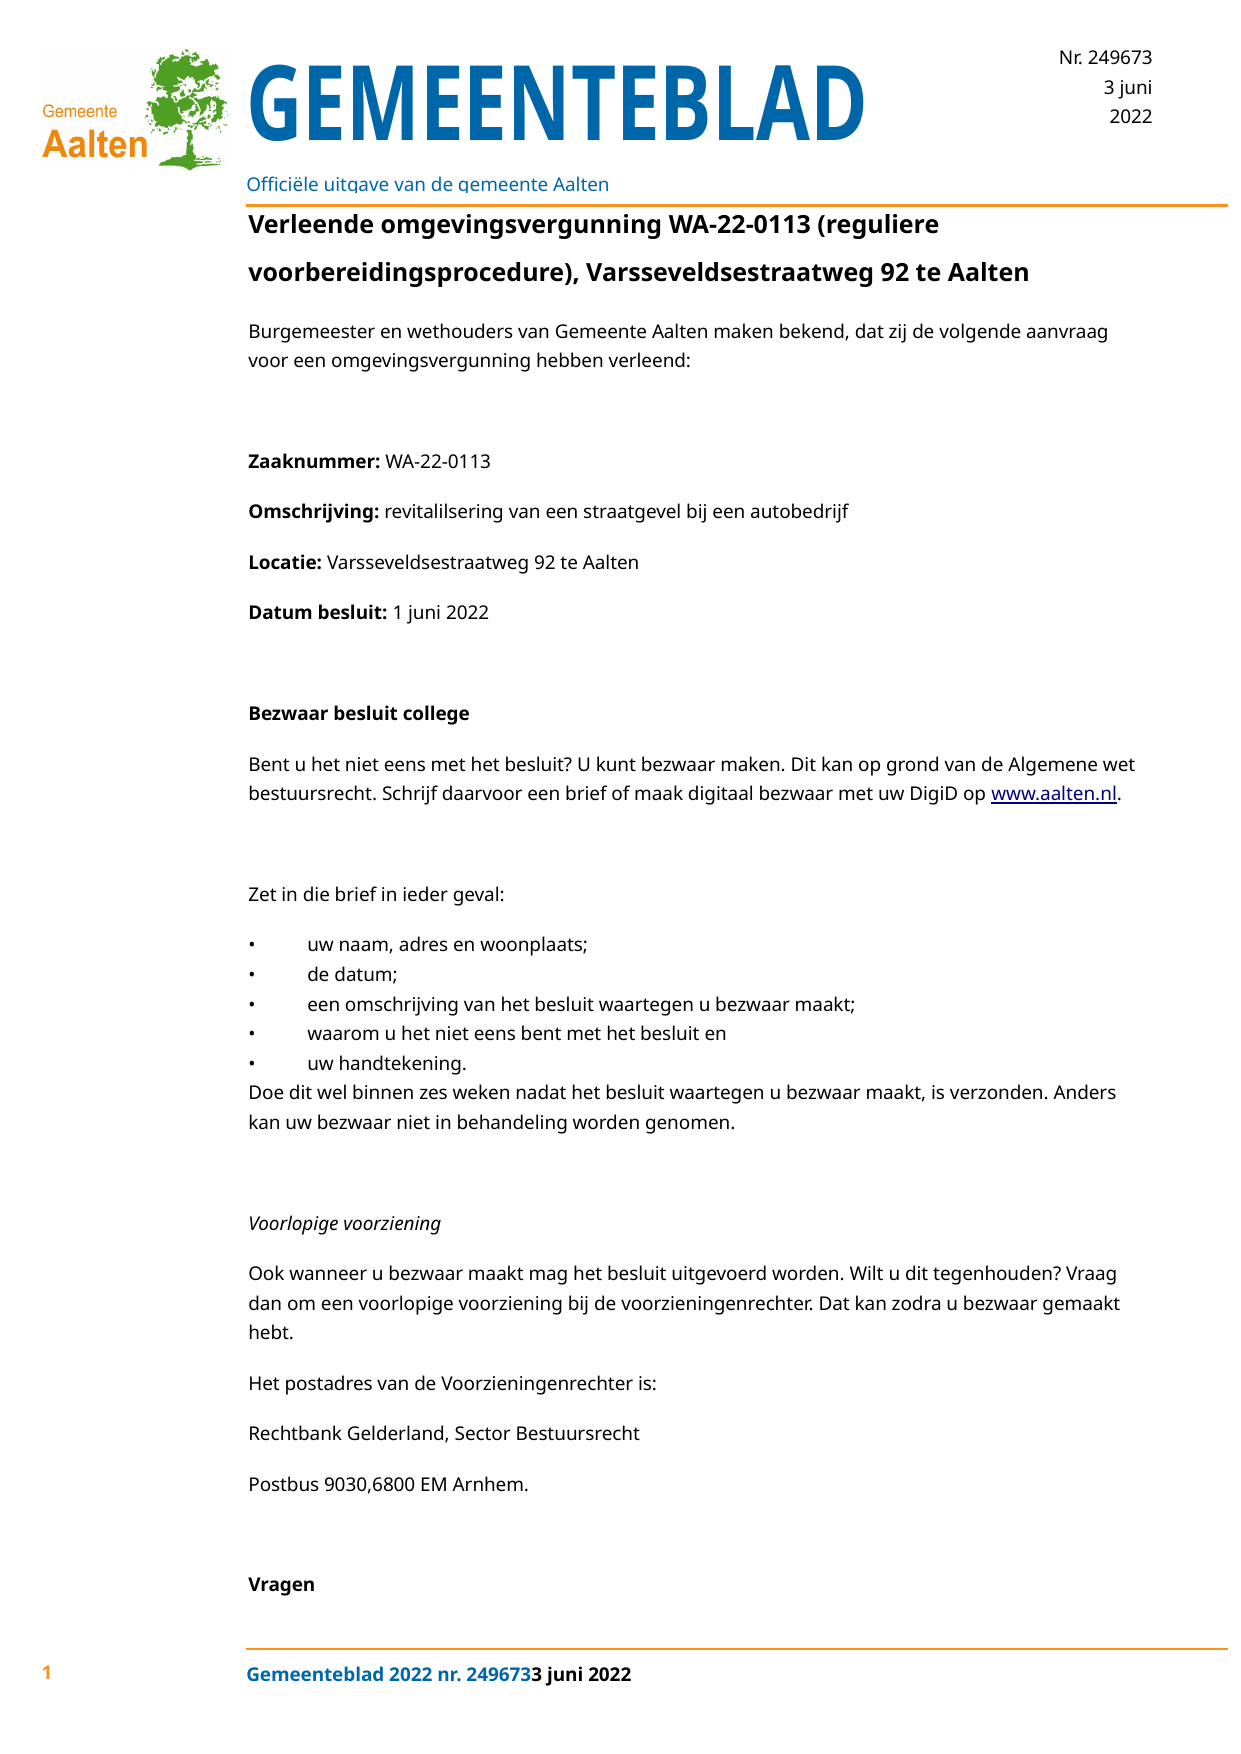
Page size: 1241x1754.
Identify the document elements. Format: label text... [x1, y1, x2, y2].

text Datum besluit: 1 juni 2022 [248, 599, 1152, 625]
text Doe dit wel binnen zes weken nadat het besluit waartegen u bezwaar maakt, is verzonden. Anders kan uw bezwaar niet in behandeling worden genomen. [248, 1079, 1152, 1135]
text Voorlopige voorziening [248, 1210, 1152, 1236]
text Verleende omgevingsvergunning WA-22-0113 (reguliere voorbereidingsprocedure), Varsseveldsestraatweg 92 te Aalten [248, 207, 1152, 288]
text Bent u het niet eens met het besluit? U kunt bezwaar maken. Dit kan op grond van de Algemene wet bestuursrecht. Schrijf daarvoor een brief of maak digitaal bezwaar met uw DigiD op www.aalten.nl. [248, 751, 1152, 806]
text Bezwaar besluit college [248, 700, 1152, 726]
list een omschrijving van het besluit waartegen u bezwaar maakt; [248, 991, 1152, 1017]
list uw handtekening. [248, 1050, 1152, 1076]
text Locatie: Varsseveldsestraatweg 92 te Aalten [248, 549, 1152, 575]
text Vragen [248, 1572, 1152, 1597]
text Ook wanneer u bezwaar maakt mag het besluit uitgevoerd worden. Wilt u dit tegenhouden? Vraag dan om een voorlopige voorziening bij de voorzieningenrechter. Dat kan zodra u bezwaar gemaakt hebt. [248, 1260, 1152, 1345]
text Zet in die brief in ieder geval: [248, 881, 1152, 907]
text Omschrijving: revitalilsering van een straatgevel bij een autobedrijf [248, 499, 1152, 524]
text Burgemeester en wethouders van Gemeente Aalten maken bekend, dat zij de volgende aanvraag voor een omgevingsvergunning hebben verleend: [248, 318, 1152, 373]
text Rechtbank Gelderland, Sector Bestuursrecht [248, 1420, 1152, 1446]
picture [41, 47, 231, 172]
list uw naam, adres en woonplaats; [248, 932, 1152, 957]
list de datum; [248, 961, 1152, 987]
text Zaaknummer: WA-22-0113 [248, 448, 1152, 474]
list waarom u het niet eens bent met het besluit en [248, 1020, 1152, 1046]
text Het postadres van de Voorzieningenrechter is: [248, 1370, 1152, 1396]
text Postbus 9030,6800 EM Arnhem. [248, 1471, 1152, 1497]
